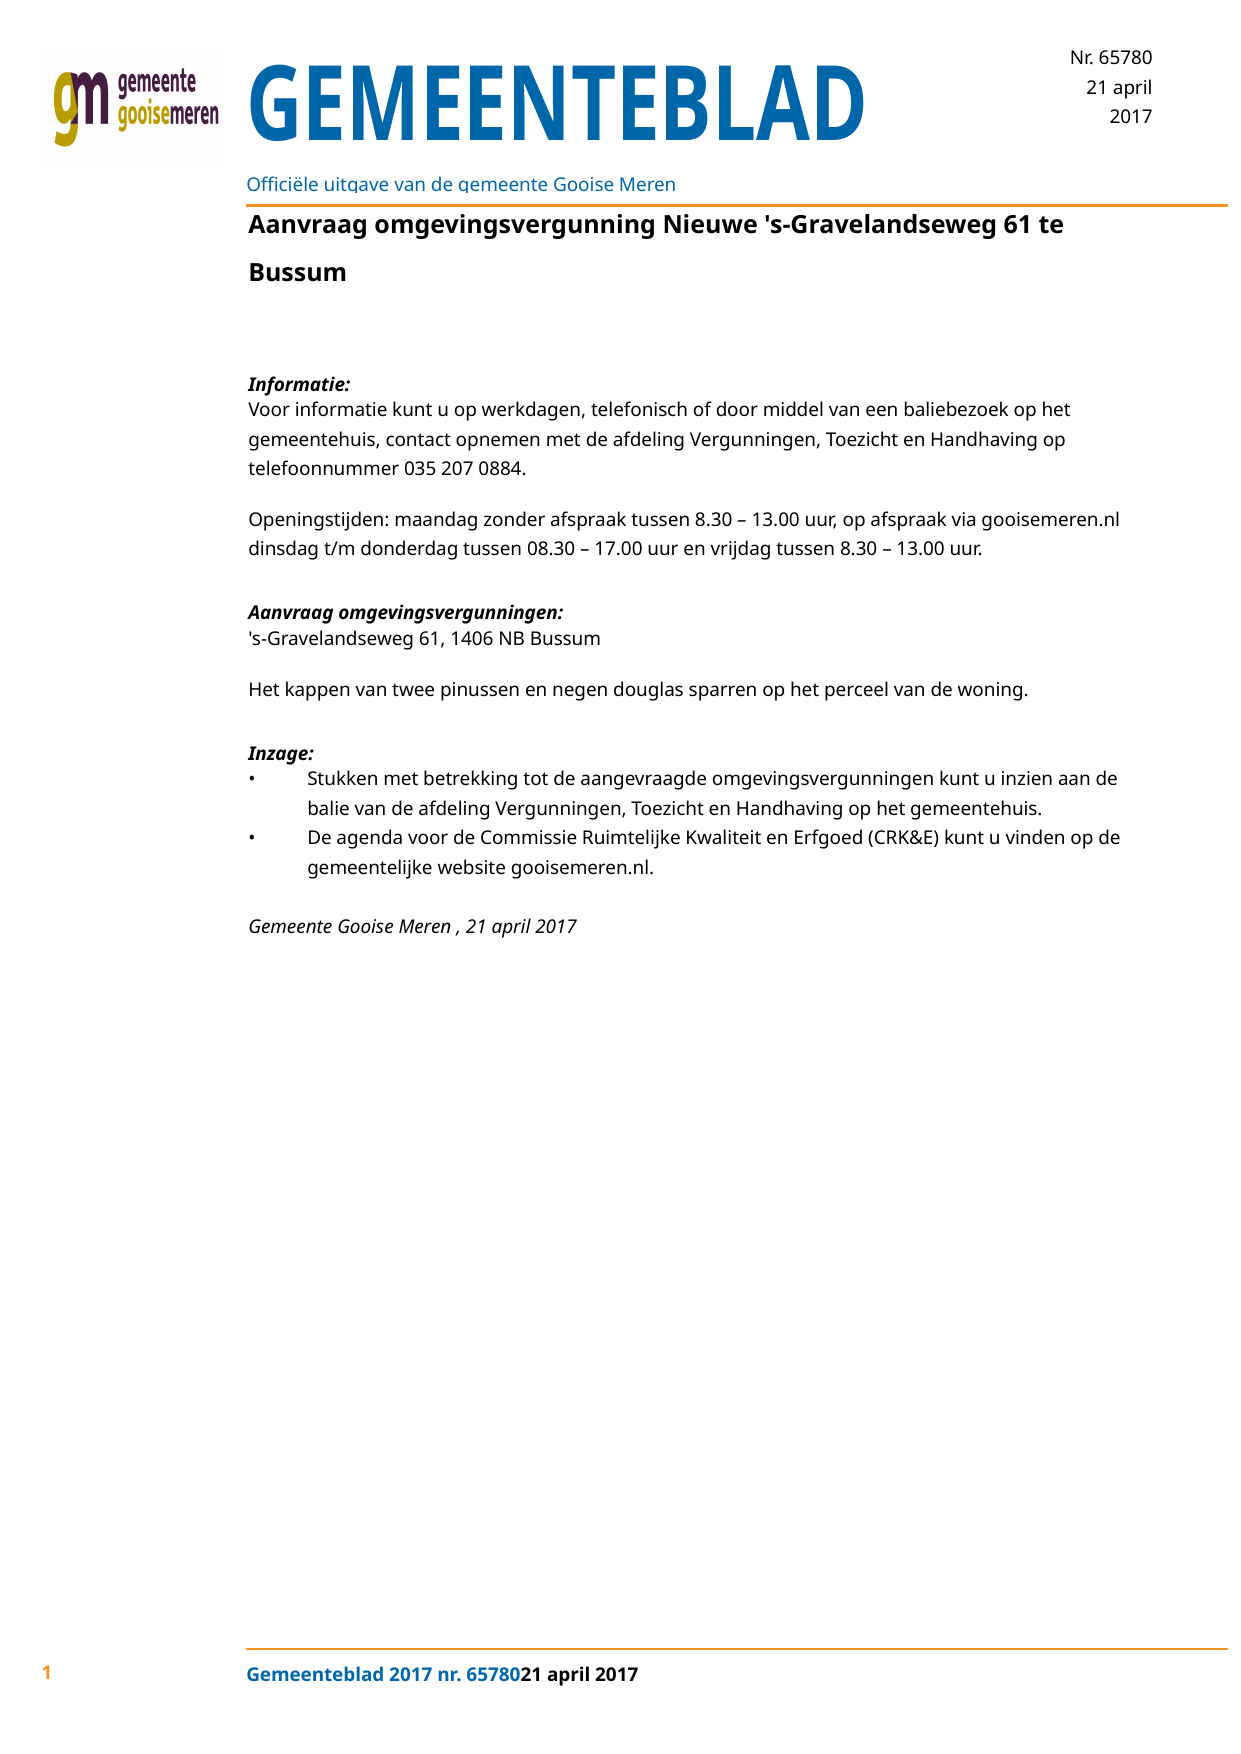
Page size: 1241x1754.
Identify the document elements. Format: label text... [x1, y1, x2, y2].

text Voor informatie kunt u op werkdagen, telefonisch of door middel van een baliebezoek op het gemeentehuis, contact opnemen met de afdeling Vergunningen, Toezicht en Handhaving op telefoonnummer 035 207 0884. [248, 396, 1152, 481]
text 's-Gravelandseweg 61, 1406 NB Bussum [248, 625, 1152, 651]
picture [41, 47, 231, 172]
text Het kappen van twee pinussen en negen douglas sparren op het perceel van de woning. [248, 676, 1152, 701]
text Aanvraag omgevingsvergunningen: [248, 599, 1152, 625]
text Aanvraag omgevingsvergunning Nieuwe 's-Gravelandseweg 61 te Bussum [248, 207, 1152, 288]
text Openingstijden: maandag zonder afspraak tussen 8.30 – 13.00 uur, op afspraak via gooisemeren.nl dinsdag t/m donderdag tussen 08.30 – 17.00 uur en vrijdag tussen 8.30 – 13.00 uur. [248, 506, 1152, 561]
text Gemeente Gooise Meren , 21 april 2017 [248, 913, 1152, 939]
list Stukken met betrekking tot de aangevraagde omgevingsvergunningen kunt u inzien aan de balie van de afdeling Vergunningen, Toezicht en Handhaving op het gemeentehuis. [248, 765, 1152, 821]
text Inzage: [248, 740, 1152, 765]
text Informatie: [248, 371, 1152, 396]
list De agenda voor de Commissie Ruimtelijke Kwaliteit en Erfgoed (CRK&E) kunt u vinden op de gemeentelijke website gooisemeren.nl. [248, 824, 1152, 880]
